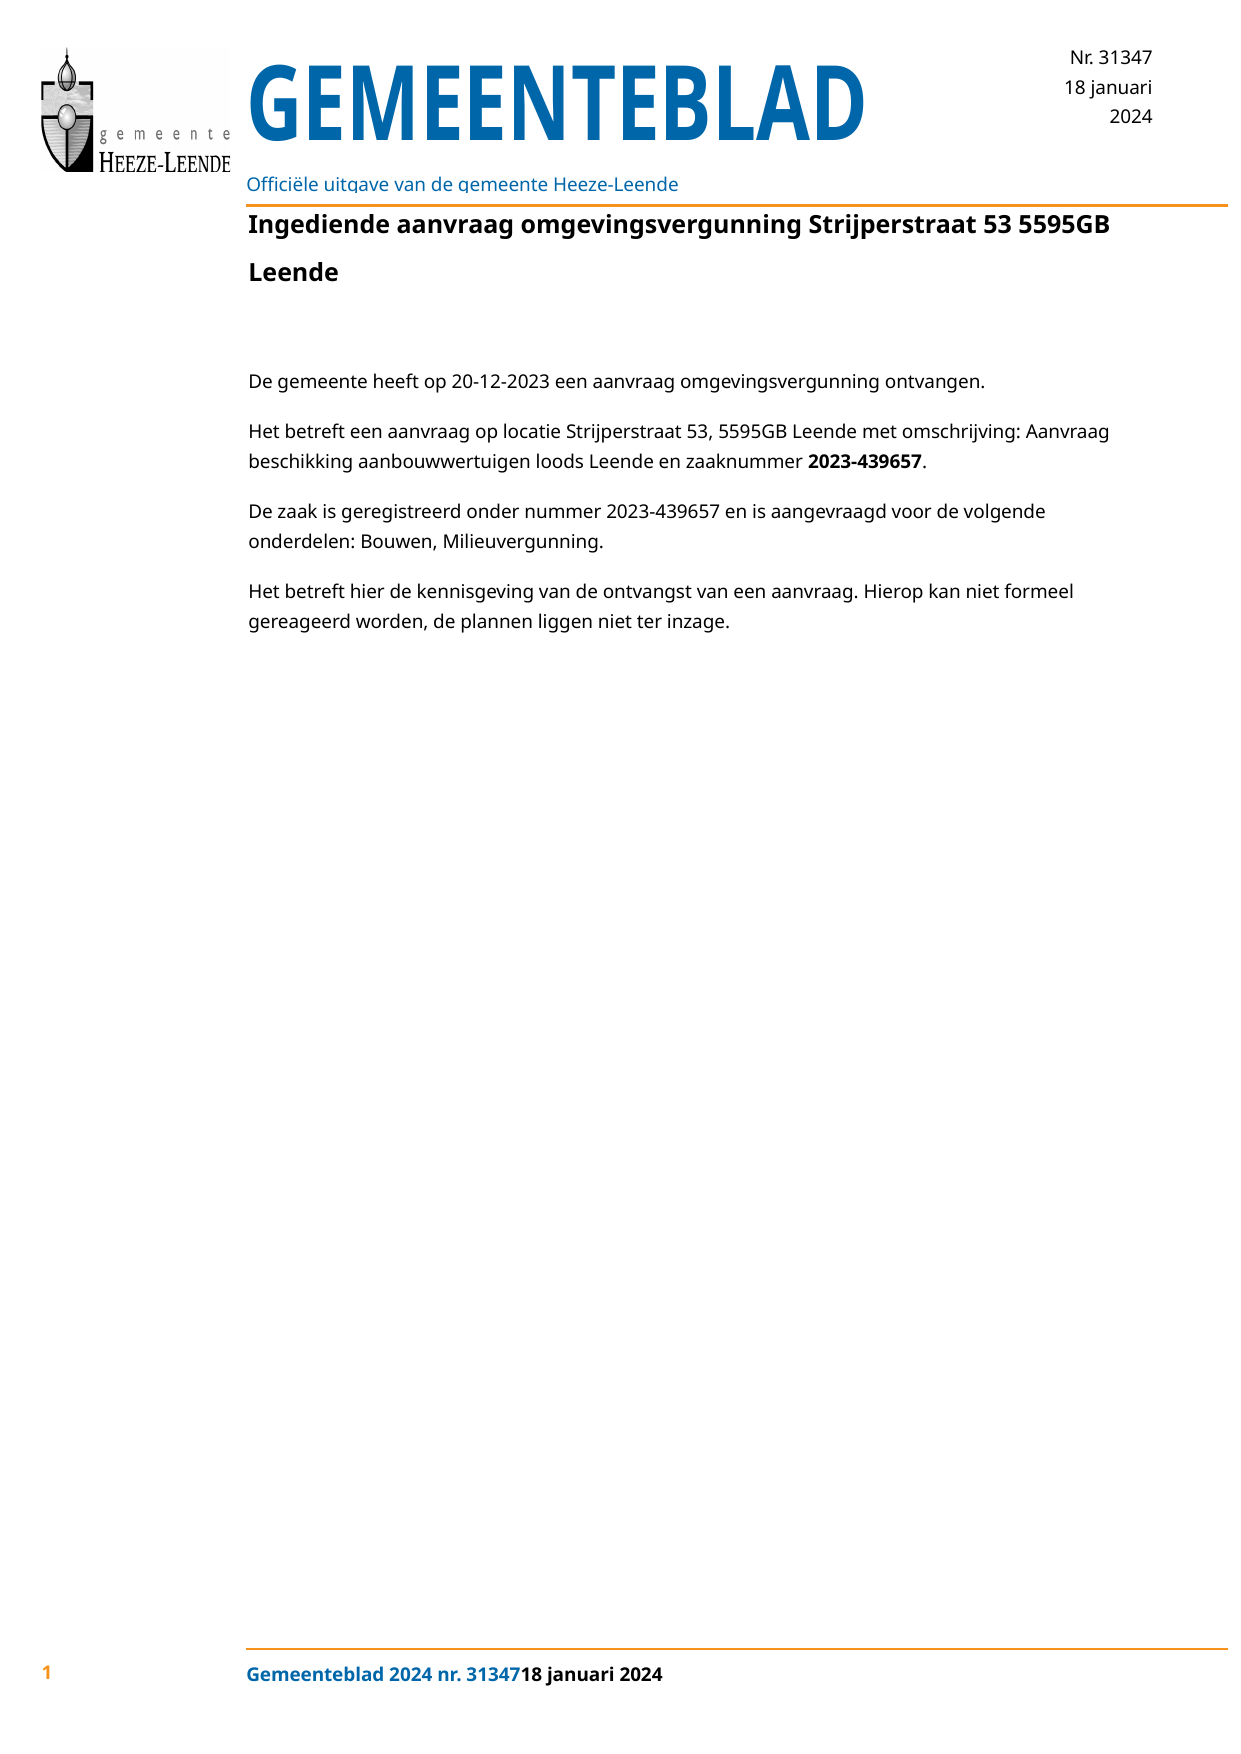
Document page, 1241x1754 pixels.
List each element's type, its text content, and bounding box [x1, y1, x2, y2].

text Het betreft een aanvraag op locatie Strijperstraat 53, 5595GB Leende met omschrijving: Aanvraag beschikking aanbouwwertuigen loods Leende en zaaknummer 2023-439657. [248, 419, 1152, 474]
text De gemeente heeft op 20-12-2023 een aanvraag omgevingsvergunning ontvangen. [248, 368, 1152, 394]
text Ingediende aanvraag omgevingsvergunning Strijperstraat 53 5595GB Leende [248, 207, 1152, 288]
text De zaak is geregistreerd onder nummer 2023-439657 en is aangevraagd voor de volgende onderdelen: Bouwen, Milieuvergunning. [248, 499, 1152, 554]
picture [41, 47, 231, 172]
text Het betreft hier de kennisgeving van de ontvangst van een aanvraag. Hierop kan niet formeel gereageerd worden, de plannen liggen niet ter inzage. [248, 579, 1152, 634]
